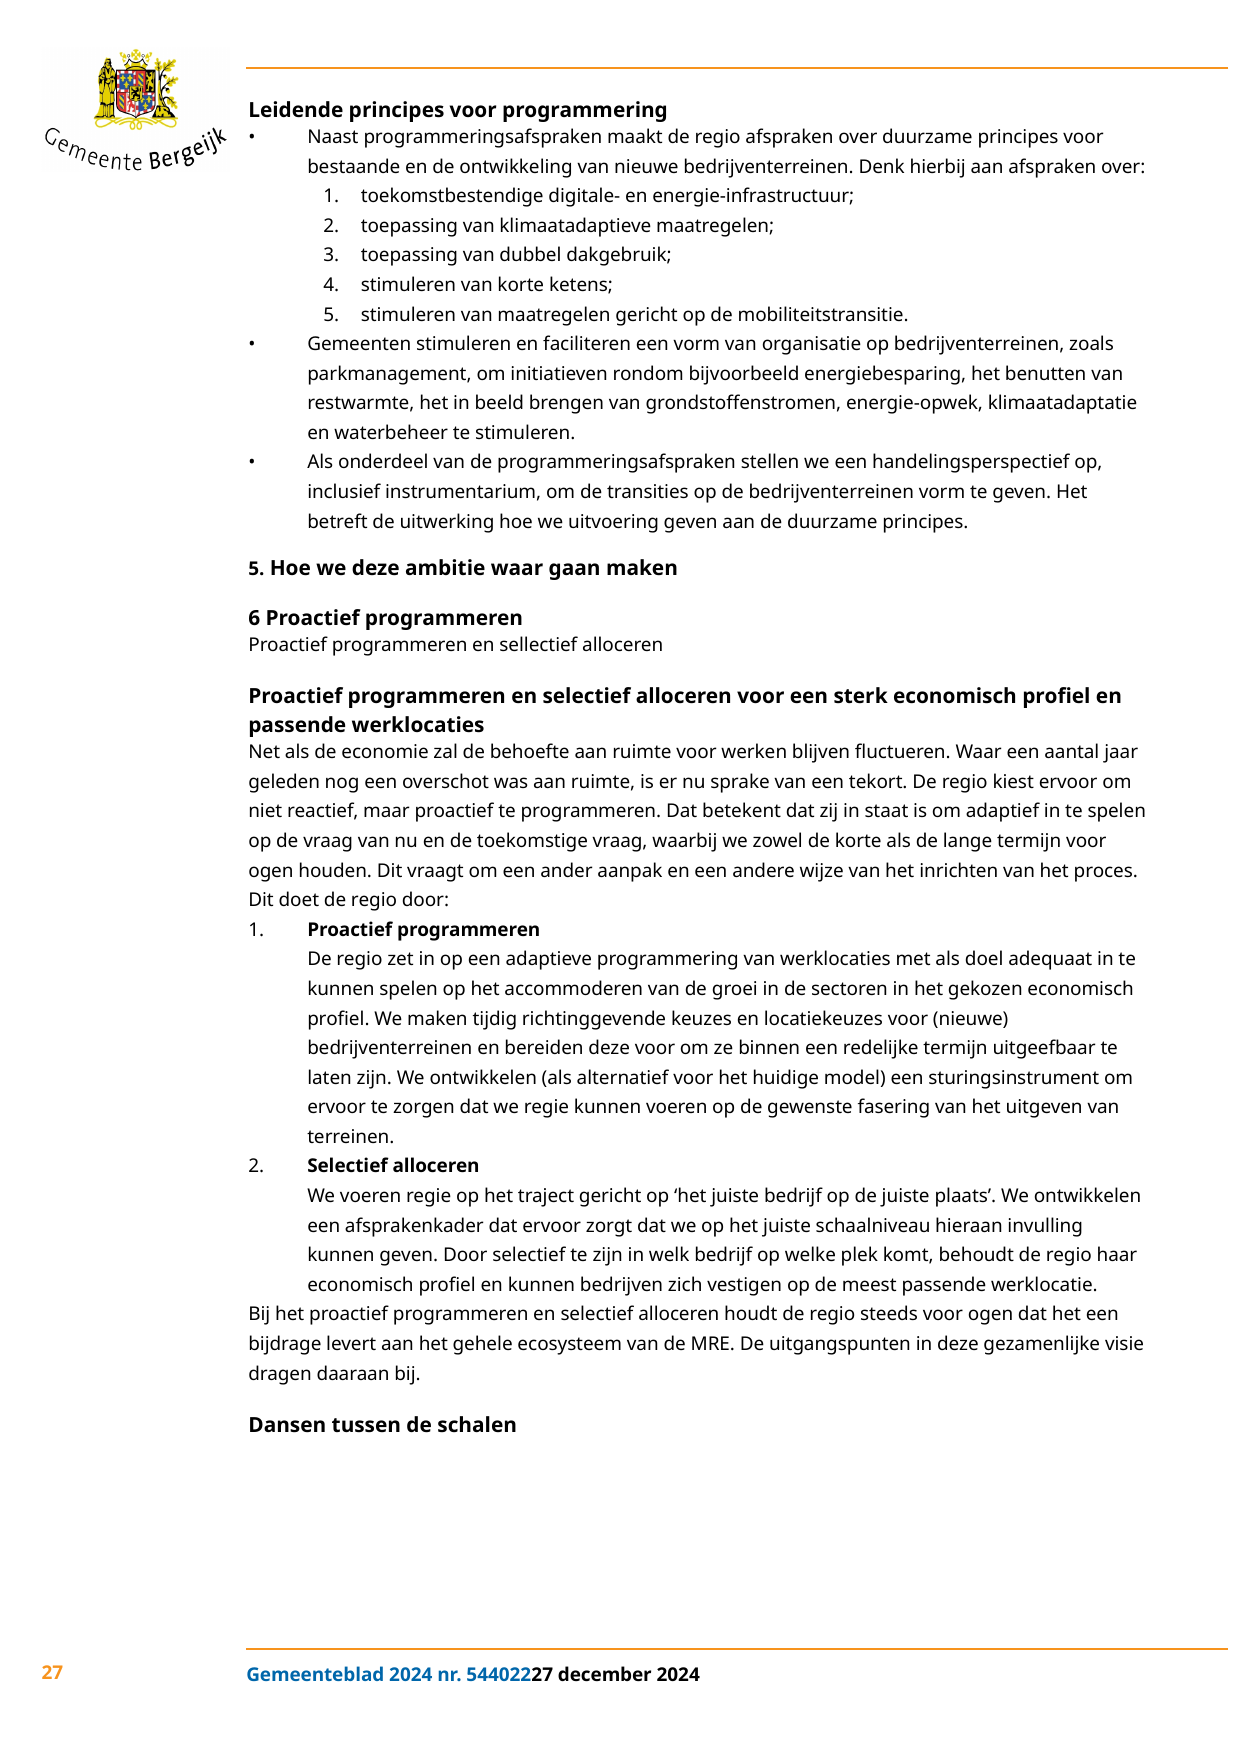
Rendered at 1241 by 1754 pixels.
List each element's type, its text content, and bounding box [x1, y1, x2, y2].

list We voeren regie op het traject gericht op ‘het juiste bedrijf op de juiste plaats’. We ontwikkelen een afsprakenkader dat ervoor zorgt dat we op het juiste schaalniveau hieraan invulling kunnen geven. Door selectief te zijn in welk bedrijf op welke plek komt, behoudt de regio haar economisch profiel en kunnen bedrijven zich vestigen op de meest passende werklocatie. [248, 1182, 1152, 1297]
text Bij het proactief programmeren en selectief alloceren houdt de regio steeds voor ogen dat het een bijdrage levert aan het gehele ecosysteem van de MRE. De uitgangspunten in deze gezamenlijke visie dragen daaraan bij. [248, 1301, 1152, 1385]
text 6 Proactief programmeren [248, 603, 1152, 631]
list stimuleren van maatregelen gericht op de mobiliteitstransitie. [323, 301, 1152, 326]
text Dit doet de regio door: [248, 886, 1152, 912]
text Proactief programmeren en sellectief alloceren [248, 631, 1152, 657]
list Selectief alloceren [248, 1153, 1152, 1178]
list stimuleren van korte ketens; [323, 271, 1152, 297]
text 5. Hoe we deze ambitie waar gaan maken [248, 553, 1152, 582]
text Dansen tussen de schalen [248, 1410, 1152, 1438]
picture [41, 47, 231, 172]
text Proactief programmeren en selectief alloceren voor een sterk economisch profiel en passende werklocaties [248, 682, 1152, 738]
list Proactief programmeren [248, 916, 1152, 942]
list De regio zet in op een adaptieve programmering van werklocaties met als doel adequaat in te kunnen spelen op het accommoderen van de groei in de sectoren in het gekozen economisch profiel. We maken tijdig richtinggevende keuzes en locatiekeuzes voor (nieuwe) bedrijventerreinen en bereiden deze voor om ze binnen een redelijke termijn uitgeefbaar te laten zijn. We ontwikkelen (als alternatief voor het huidige model) een sturingsinstrument om ervoor te zorgen dat we regie kunnen voeren op de gewenste fasering van het uitgeven van terreinen. [248, 946, 1152, 1149]
text Leidende principes voor programmering [248, 95, 1152, 123]
list Als onderdeel van de programmeringsafspraken stellen we een handelingsperspectief op, inclusief instrumentarium, om de transities op de bedrijventerreinen vorm te geven. Het betreft de uitwerking hoe we uitvoering geven aan de duurzame principes. [248, 449, 1152, 533]
list Gemeenten stimuleren en faciliteren een vorm van organisatie op bedrijventerreinen, zoals parkmanagement, om initiatieven rondom bijvoorbeeld energiebesparing, het benutten van restwarmte, het in beeld brengen van grondstoffenstromen, energie-opwek, klimaatadaptatie en waterbeheer te stimuleren. [248, 330, 1152, 445]
list Naast programmeringsafspraken maakt de regio afspraken over duurzame principes voor bestaande en de ontwikkeling van nieuwe bedrijventerreinen. Denk hierbij aan afspraken over: [248, 123, 1152, 178]
list toepassing van dubbel dakgebruik; [323, 242, 1152, 267]
list toekomstbestendige digitale- en energie-infrastructuur; [323, 182, 1152, 208]
text Net als de economie zal de behoefte aan ruimte voor werken blijven fluctueren. Waar een aantal jaar geleden nog een overschot was aan ruimte, is er nu sprake van een tekort. De regio kiest ervoor om niet reactief, maar proactief te programmeren. Dat betekent dat zij in staat is om adaptief in te spelen op de vraag van nu en de toekomstige vraag, waarbij we zowel de korte als de lange termijn voor ogen houden. Dit vraagt om een ander aanpak en een andere wijze van het inrichten van het proces. [248, 738, 1152, 882]
list toepassing van klimaatadaptieve maatregelen; [323, 212, 1152, 238]
